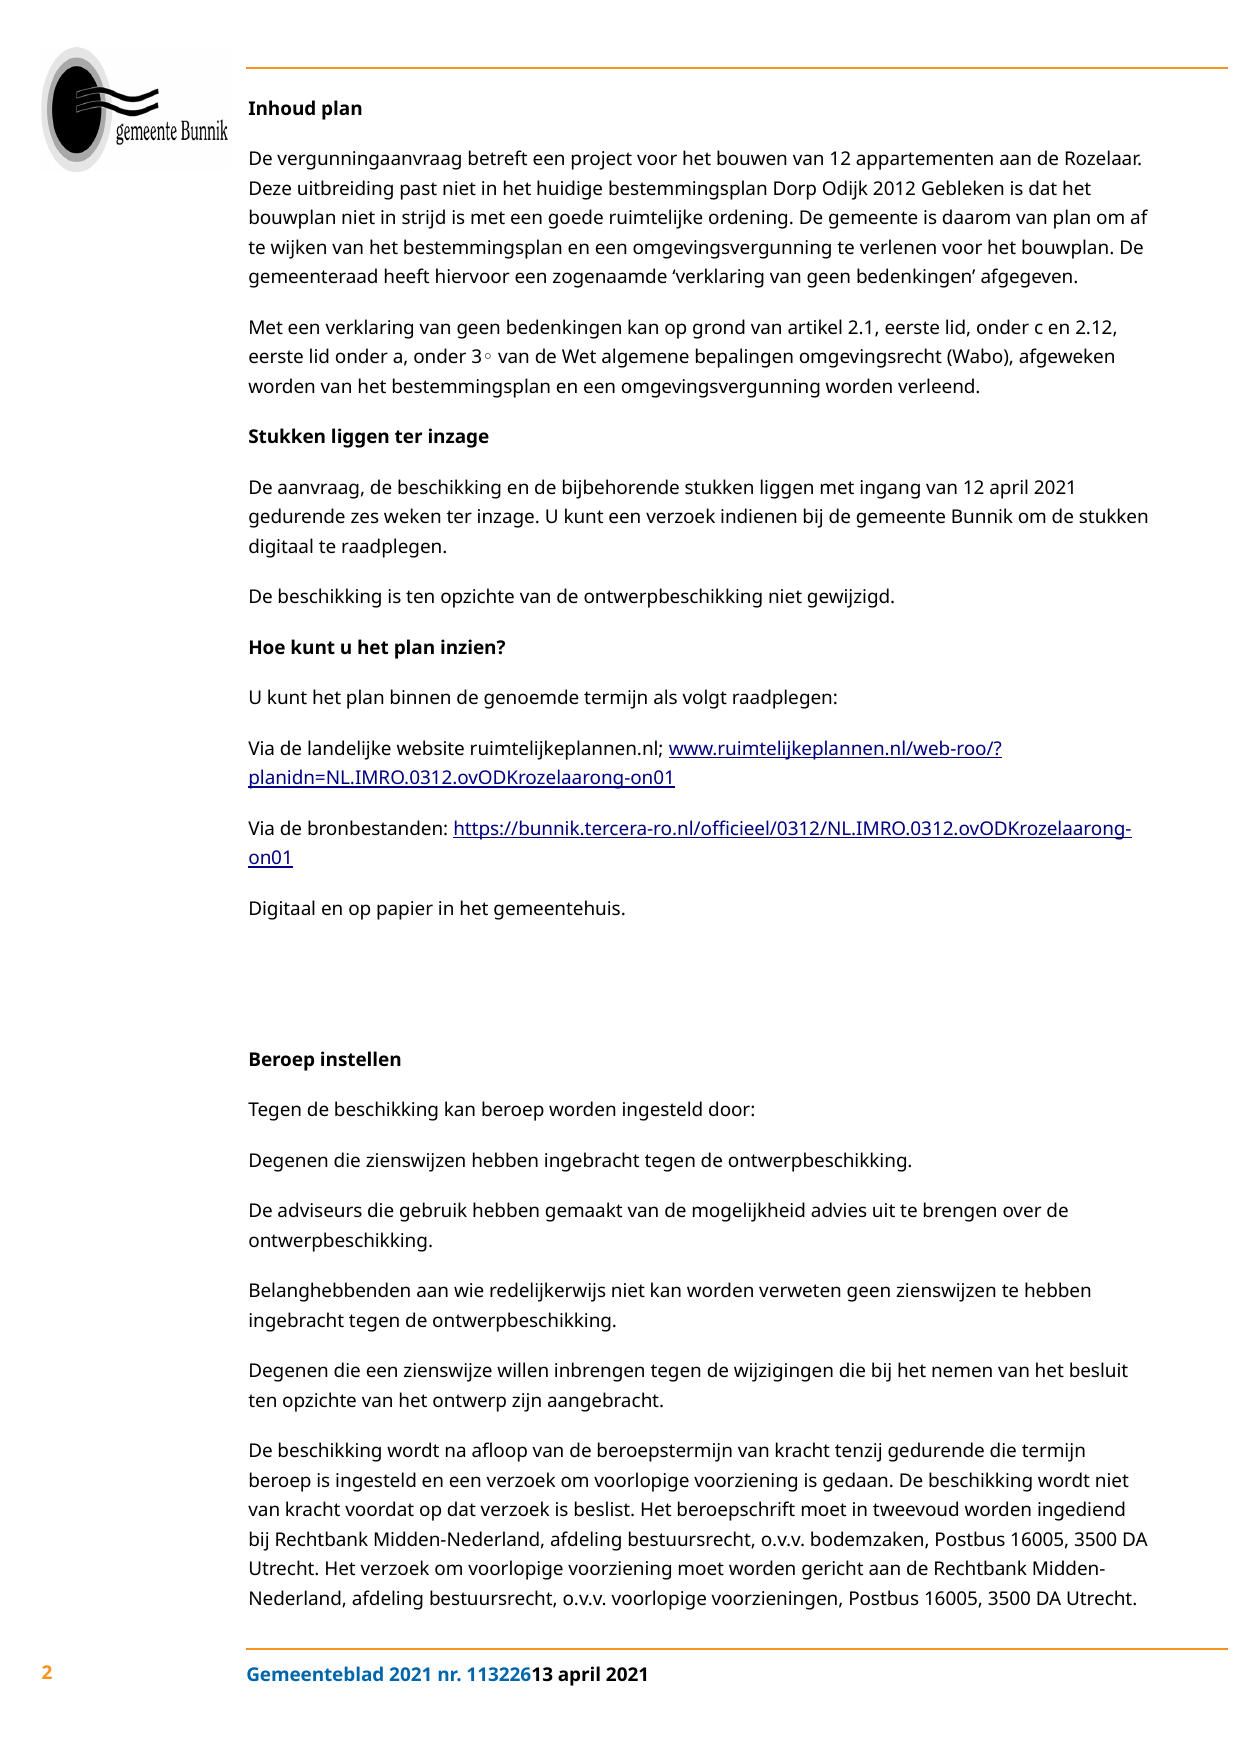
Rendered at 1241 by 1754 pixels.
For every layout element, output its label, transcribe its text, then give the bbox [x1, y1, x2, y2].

text Digitaal en op papier in het gemeentehuis. [248, 895, 1152, 921]
text De vergunningaanvraag betreft een project voor het bouwen van 12 appartementen aan de Rozelaar. Deze uitbreiding past niet in het huidige bestemmingsplan Dorp Odijk 2012 Gebleken is dat het bouwplan niet in strijd is met een goede ruimtelijke ordening. De gemeente is daarom van plan om af te wijken van het bestemmingsplan en een omgevingsvergunning te verlenen voor het bouwplan. De gemeenteraad heeft hiervoor een zogenaamde ‘verklaring van geen bedenkingen’ afgegeven. [248, 145, 1152, 289]
text De beschikking wordt na afloop van de beroepstermijn van kracht tenzij gedurende die termijn beroep is ingesteld en een verzoek om voorlopige voorziening is gedaan. De beschikking wordt niet van kracht voordat op dat verzoek is beslist. Het beroepschrift moet in tweevoud worden ingediend bij Rechtbank Midden-Nederland, afdeling bestuursrecht, o.v.v. bodemzaken, Postbus 16005, 3500 DA Utrecht. Het verzoek om voorlopige voorziening moet worden gericht aan de Rechtbank Midden-Nederland, afdeling bestuursrecht, o.v.v. voorlopige voorzieningen, Postbus 16005, 3500 DA Utrecht. [248, 1437, 1152, 1611]
text Tegen de beschikking kan beroep worden ingesteld door: [248, 1096, 1152, 1122]
text Hoe kunt u het plan inzien? [248, 634, 1152, 660]
text Inhoud plan [248, 95, 1152, 121]
text Stukken liggen ter inzage [248, 423, 1152, 449]
text De adviseurs die gebruik hebben gemaakt van de mogelijkheid advies uit te brengen over de ontwerpbeschikking. [248, 1197, 1152, 1253]
text Belanghebbenden aan wie redelijkerwijs niet kan worden verweten geen zienswijzen te hebben ingebracht tegen de ontwerpbeschikking. [248, 1277, 1152, 1333]
text Via de bronbestanden: https://bunnik.tercera-ro.nl/officieel/0312/NL.IMRO.0312.ovODKrozelaarong-on01 [248, 815, 1152, 870]
text Degenen die zienswijzen hebben ingebracht tegen de ontwerpbeschikking. [248, 1147, 1152, 1173]
text U kunt het plan binnen de genoemde termijn als volgt raadplegen: [248, 684, 1152, 710]
text De aanvraag, de beschikking en de bijbehorende stukken liggen met ingang van 12 april 2021 gedurende zes weken ter inzage. U kunt een verzoek indienen bij de gemeente Bunnik om de stukken digitaal te raadplegen. [248, 474, 1152, 559]
text Degenen die een zienswijze willen inbrengen tegen de wijzigingen die bij het nemen van het besluit ten opzichte van het ontwerp zijn aangebracht. [248, 1357, 1152, 1413]
text Met een verklaring van geen bedenkingen kan op grond van artikel 2.1, eerste lid, onder c en 2.12, eerste lid onder a, onder 3◦ van de Wet algemene bepalingen omgevingsrecht (Wabo), afgeweken worden van het bestemmingsplan en een omgevingsvergunning worden verleend. [248, 314, 1152, 399]
text De beschikking is ten opzichte van de ontwerpbeschikking niet gewijzigd. [248, 583, 1152, 609]
picture [41, 47, 231, 172]
text Via de landelijke website ruimtelijkeplannen.nl; www.ruimtelijkeplannen.nl/web-roo/?planidn=NL.IMRO.0312.ovODKrozelaarong-on01 [248, 735, 1152, 790]
text Beroep instellen [248, 1046, 1152, 1072]
